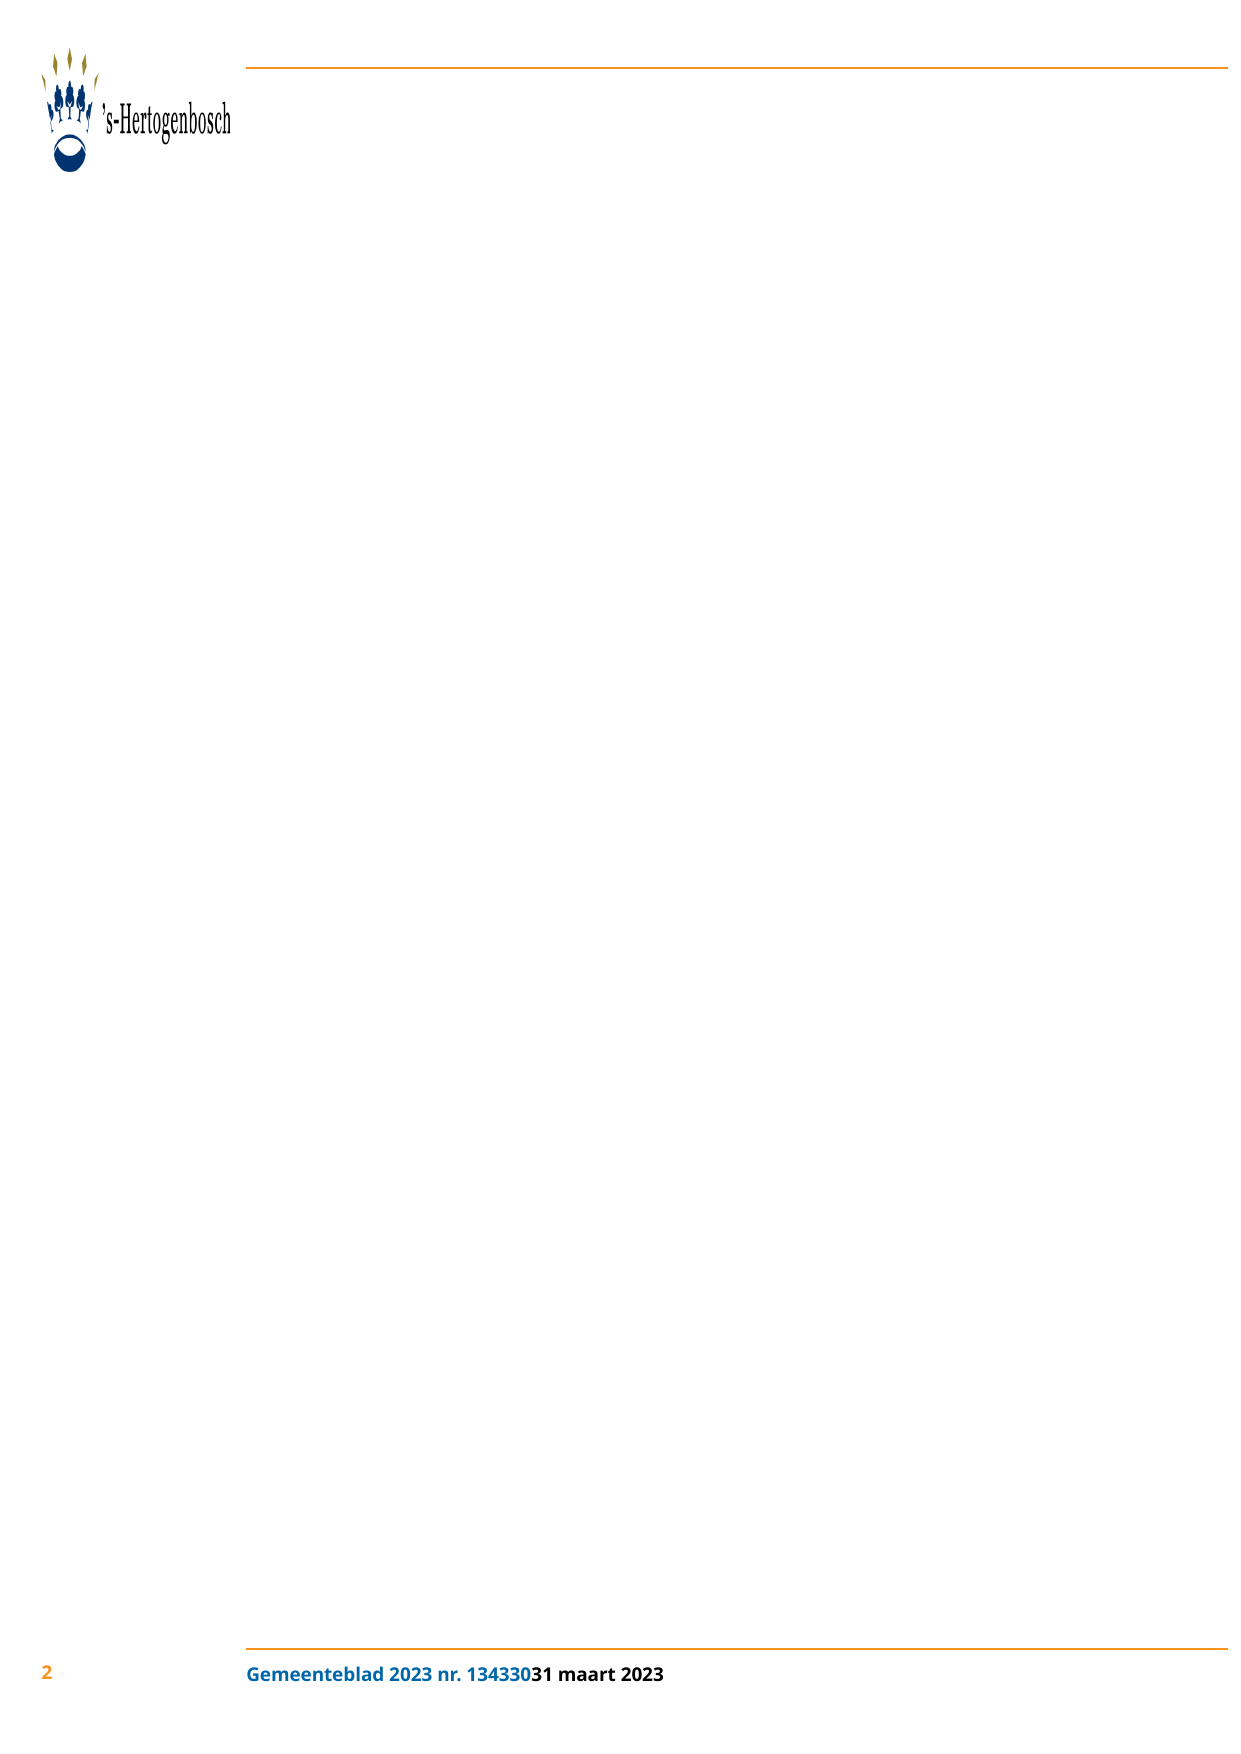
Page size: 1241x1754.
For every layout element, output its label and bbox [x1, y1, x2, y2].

picture [41, 47, 231, 172]
